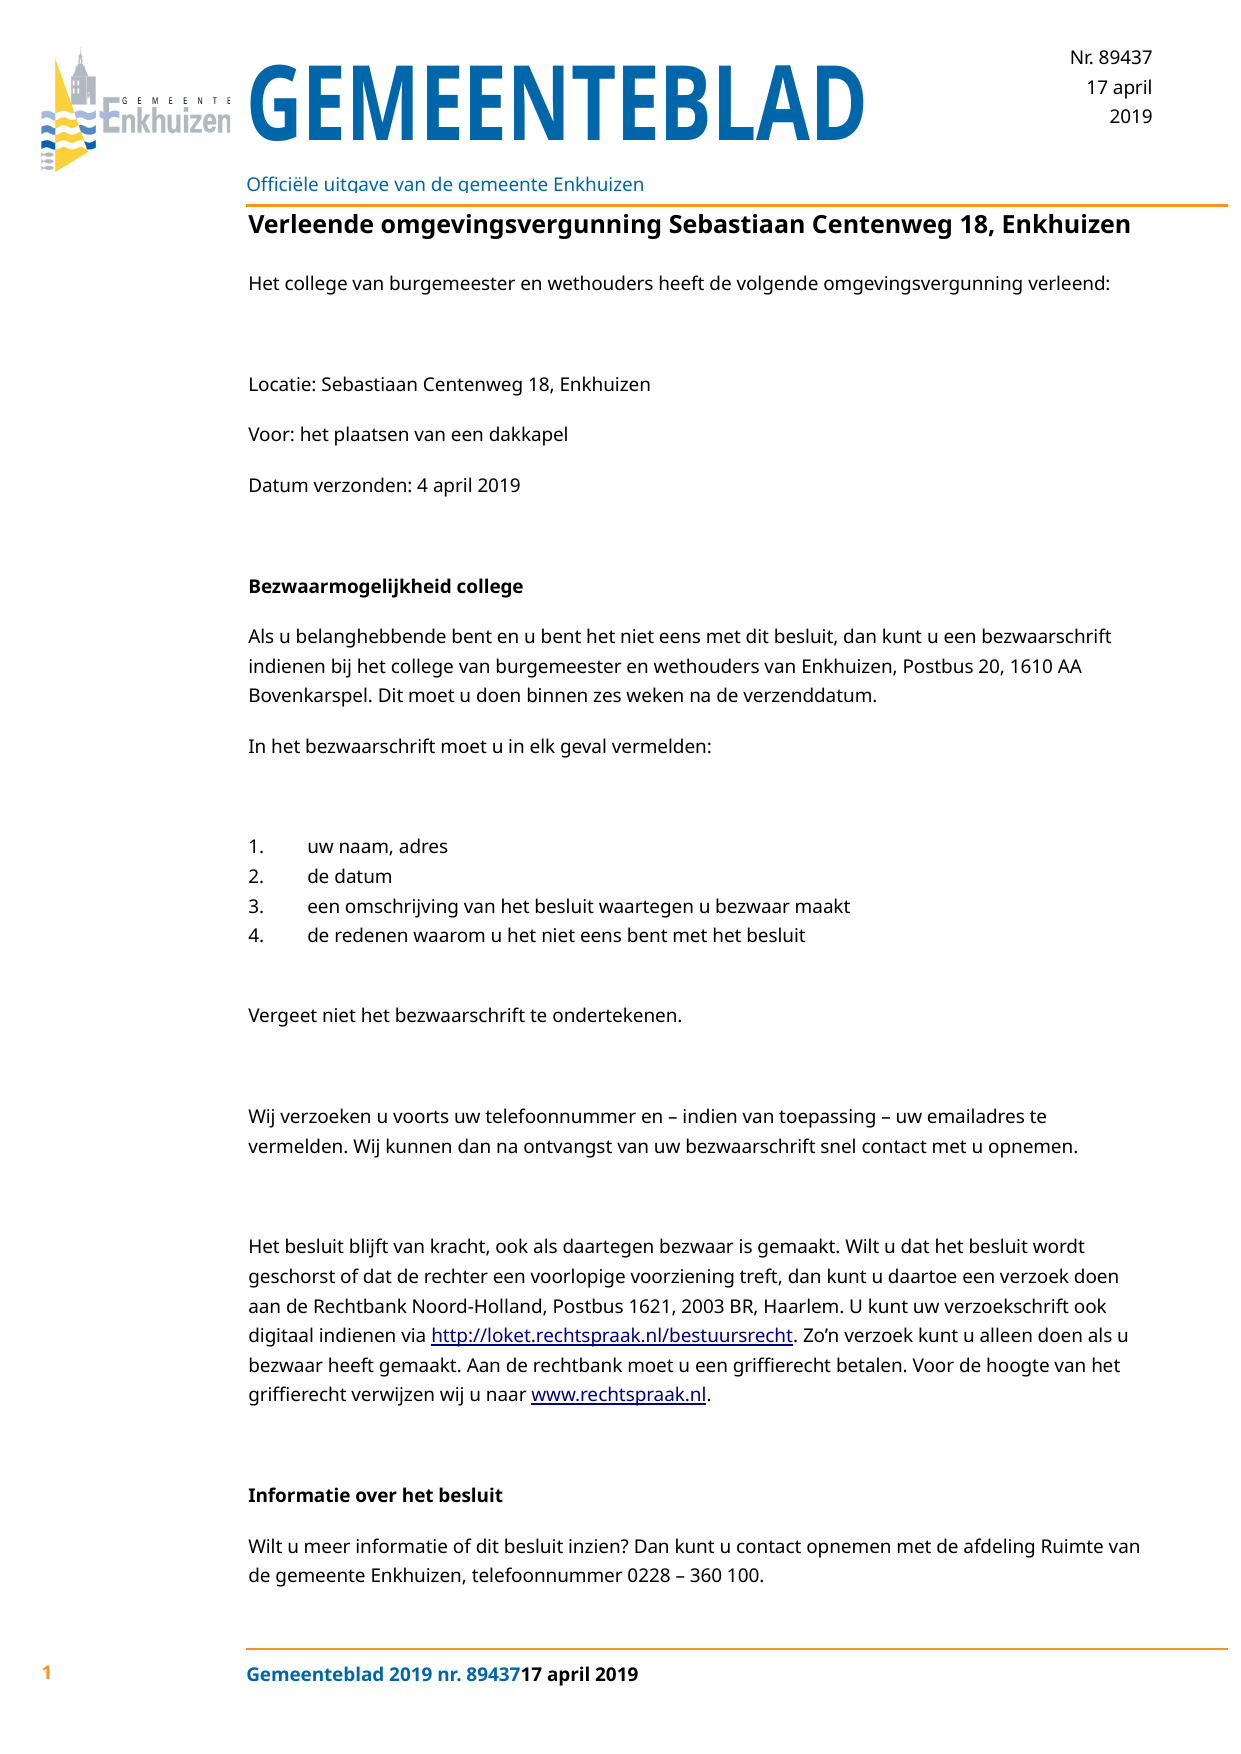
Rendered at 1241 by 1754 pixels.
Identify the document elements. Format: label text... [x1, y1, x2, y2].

text In het bezwaarschrift moet u in elk geval vermelden: [248, 733, 1152, 758]
text Wilt u meer informatie of dit besluit inzien? Dan kunt u contact opnemen met de afdeling Ruimte van de gemeente Enkhuizen, telefoonnummer 0228 – 360 100. [248, 1533, 1152, 1588]
text Wij verzoeken u voorts uw telefoonnummer en – indien van toepassing – uw emailadres te vermelden. Wij kunnen dan na ontvangst van uw bezwaarschrift snel contact met u opnemen. [248, 1103, 1152, 1158]
text Datum verzonden: 4 april 2019 [248, 472, 1152, 498]
text Informatie over het besluit [248, 1482, 1152, 1508]
text Locatie: Sebastiaan Centenweg 18, Enkhuizen [248, 371, 1152, 397]
text Vergeet niet het bezwaarschrift te ondertekenen. [248, 1002, 1152, 1028]
picture [41, 47, 231, 172]
text Als u belanghebbende bent en u bent het niet eens met dit besluit, dan kunt u een bezwaarschrift indienen bij het college van burgemeester en wethouders van Enkhuizen, Postbus 20, 1610 AA Bovenkarspel. Dit moet u doen binnen zes weken na de verzenddatum. [248, 623, 1152, 708]
list een omschrijving van het besluit waartegen u bezwaar maakt [248, 893, 1152, 918]
text Het besluit blijft van kracht, ook als daartegen bezwaar is gemaakt. Wilt u dat het besluit wordt geschorst of dat de rechter een voorlopige voorziening treft, dan kunt u daartoe een verzoek doen aan de Rechtbank Noord-Holland, Postbus 1621, 2003 BR, Haarlem. U kunt uw verzoekschrift ook digitaal indienen via http://loket.rechtspraak.nl/bestuursrecht. Zo’n verzoek kunt u alleen doen als u bezwaar heeft gemaakt. Aan de rechtbank moet u een griffierecht betalen. Voor de hoogte van het griffierecht verwijzen wij u naar www.rechtspraak.nl. [248, 1234, 1152, 1407]
list uw naam, adres [248, 834, 1152, 859]
list de redenen waarom u het niet eens bent met het besluit [248, 922, 1152, 948]
list de datum [248, 863, 1152, 889]
text Voor: het plaatsen van een dakkapel [248, 422, 1152, 447]
text Bezwaarmogelijkheid college [248, 573, 1152, 598]
text Verleende omgevingsvergunning Sebastiaan Centenweg 18, Enkhuizen [248, 207, 1152, 241]
text Het college van burgemeester en wethouders heeft de volgende omgevingsvergunning verleend: [248, 270, 1152, 296]
